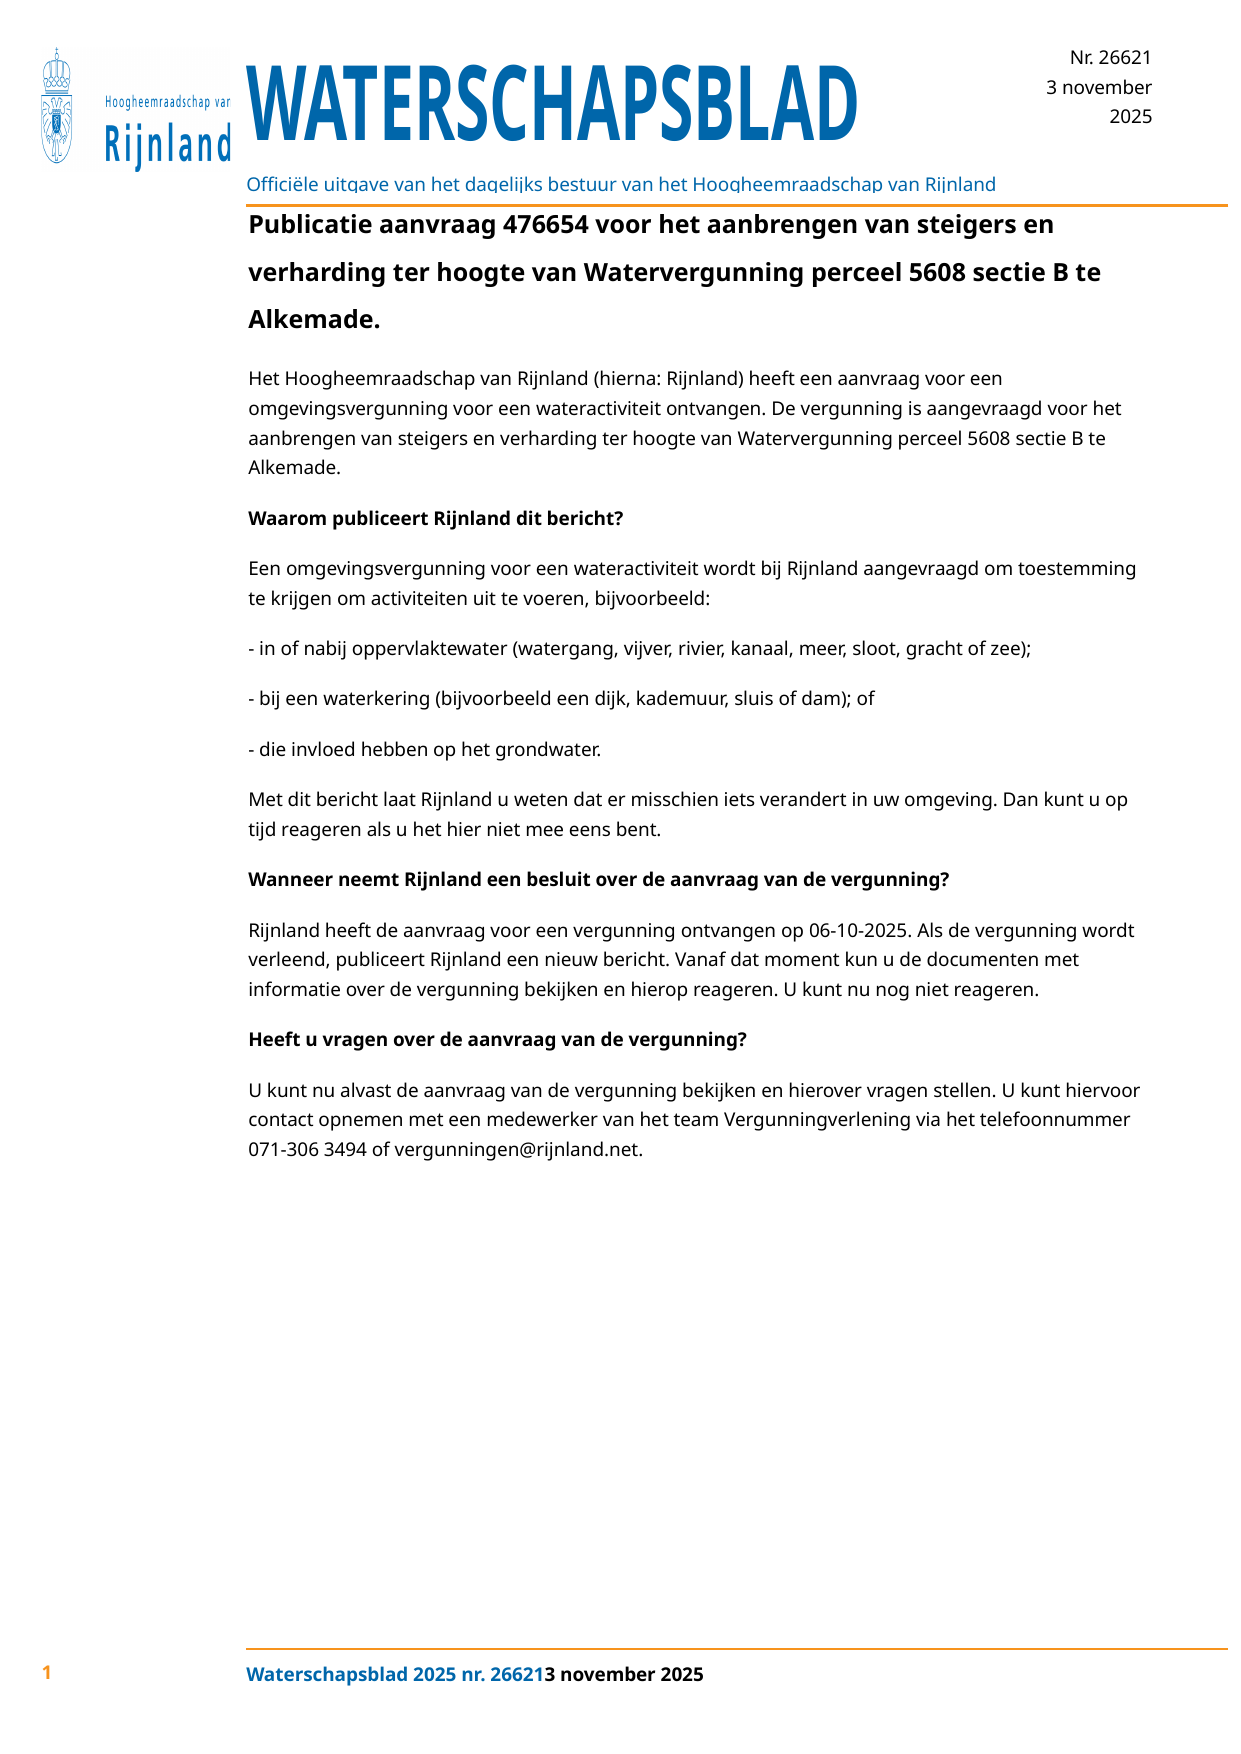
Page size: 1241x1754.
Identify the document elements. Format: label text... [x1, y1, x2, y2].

text - in of nabij oppervlaktewater (watergang, vijver, rivier, kanaal, meer, sloot, gracht of zee); [248, 635, 1152, 661]
text - bij een waterkering (bijvoorbeeld een dijk, kademuur, sluis of dam); of [248, 686, 1152, 711]
text U kunt nu alvast de aanvraag van de vergunning bekijken en hierover vragen stellen. U kunt hiervoor contact opnemen met een medewerker van het team Vergunningverlening via het telefoonnummer 071-306 3494 of vergunningen@rijnland.net. [248, 1077, 1152, 1162]
text Waarom publiceert Rijnland dit bericht? [248, 505, 1152, 530]
text Heeft u vragen over de aanvraag van de vergunning? [248, 1026, 1152, 1052]
text Wanneer neemt Rijnland een besluit over de aanvraag van de vergunning? [248, 866, 1152, 892]
text - die invloed hebben op het grondwater. [248, 736, 1152, 762]
text Publicatie aanvraag 476654 voor het aanbrengen van steigers en verharding ter hoogte van Watervergunning perceel 5608 sectie B te Alkemade. [248, 207, 1152, 336]
text Een omgevingsvergunning voor een wateractiviteit wordt bij Rijnland aangevraagd om toestemming te krijgen om activiteiten uit te voeren, bijvoorbeeld: [248, 555, 1152, 610]
text Rijnland heeft de aanvraag voor een vergunning ontvangen op 06-10-2025. Als de vergunning wordt verleend, publiceert Rijnland een nieuw bericht. Vanaf dat moment kun u de documenten met informatie over de vergunning bekijken en hierop reageren. U kunt nu nog niet reageren. [248, 917, 1152, 1002]
text Met dit bericht laat Rijnland u weten dat er misschien iets verandert in uw omgeving. Dan kunt u op tijd reageren als u het hier niet mee eens bent. [248, 786, 1152, 842]
text Het Hoogheemraadschap van Rijnland (hierna: Rijnland) heeft een aanvraag voor een omgevingsvergunning voor een wateractiviteit ontvangen. De vergunning is aangevraagd voor het aanbrengen van steigers en verharding ter hoogte van Watervergunning perceel 5608 sectie B te Alkemade. [248, 366, 1152, 480]
picture [41, 47, 231, 172]
